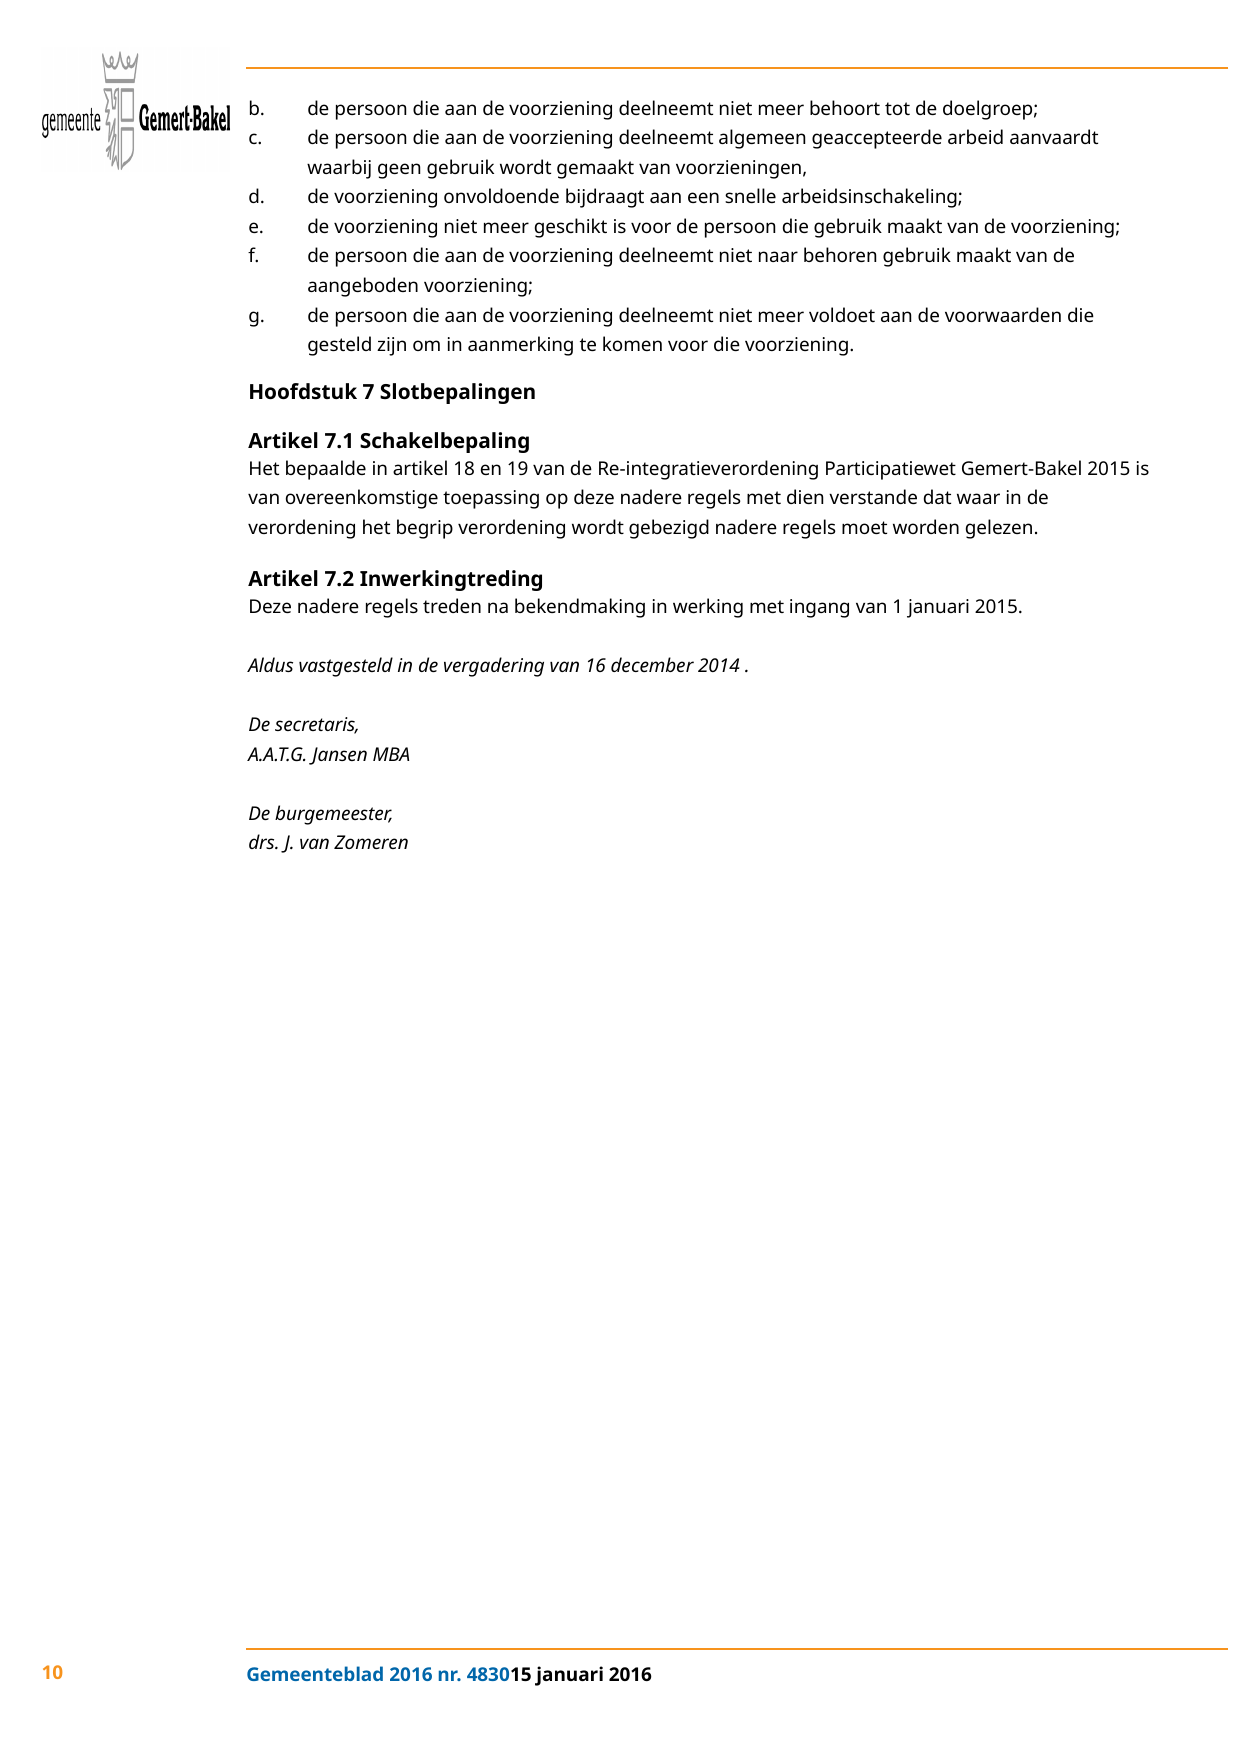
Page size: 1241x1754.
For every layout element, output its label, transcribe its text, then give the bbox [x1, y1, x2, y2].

text drs. J. van Zomeren [248, 829, 1152, 855]
list de persoon die aan de voorziening deelneemt algemeen geaccepteerde arbeid aanvaardt waarbij geen gebruik wordt gemaakt van voorzieningen, [248, 124, 1152, 180]
list de persoon die aan de voorziening deelneemt niet meer behoort tot de doelgroep; [248, 95, 1152, 121]
list de persoon die aan de voorziening deelneemt niet meer voldoet aan de voorwaarden die gesteld zijn om in aanmerking te komen voor die voorziening. [248, 302, 1152, 357]
text Deze nadere regels treden na bekendmaking in werking met ingang van 1 januari 2015. [248, 593, 1152, 618]
text A.A.T.G. Jansen MBA [248, 741, 1152, 766]
text Aldus vastgesteld in de vergadering van 16 december 2014 . [248, 652, 1152, 678]
list de voorziening niet meer geschikt is voor de persoon die gebruik maakt van de voorziening; [248, 213, 1152, 239]
text De secretaris, [248, 711, 1152, 737]
text Artikel 7.1 Schakelbepaling [248, 426, 1152, 455]
text Het bepaalde in artikel 18 en 19 van de Re-integratieverordening Participatiewet Gemert-Bakel 2015 is van overeenkomstige toepassing op deze nadere regels met dien verstande dat waar in de verordening het begrip verordening wordt gebezigd nadere regels moet worden gelezen. [248, 455, 1152, 540]
list de voorziening onvoldoende bijdraagt aan een snelle arbeidsinschakeling; [248, 183, 1152, 209]
text Artikel 7.2 Inwerkingtreding [248, 564, 1152, 593]
text De burgemeester, [248, 800, 1152, 826]
list de persoon die aan de voorziening deelneemt niet naar behoren gebruik maakt van de aangeboden voorziening; [248, 243, 1152, 298]
text Hoofdstuk 7 Slotbepalingen [248, 377, 1152, 406]
picture [41, 47, 231, 172]
